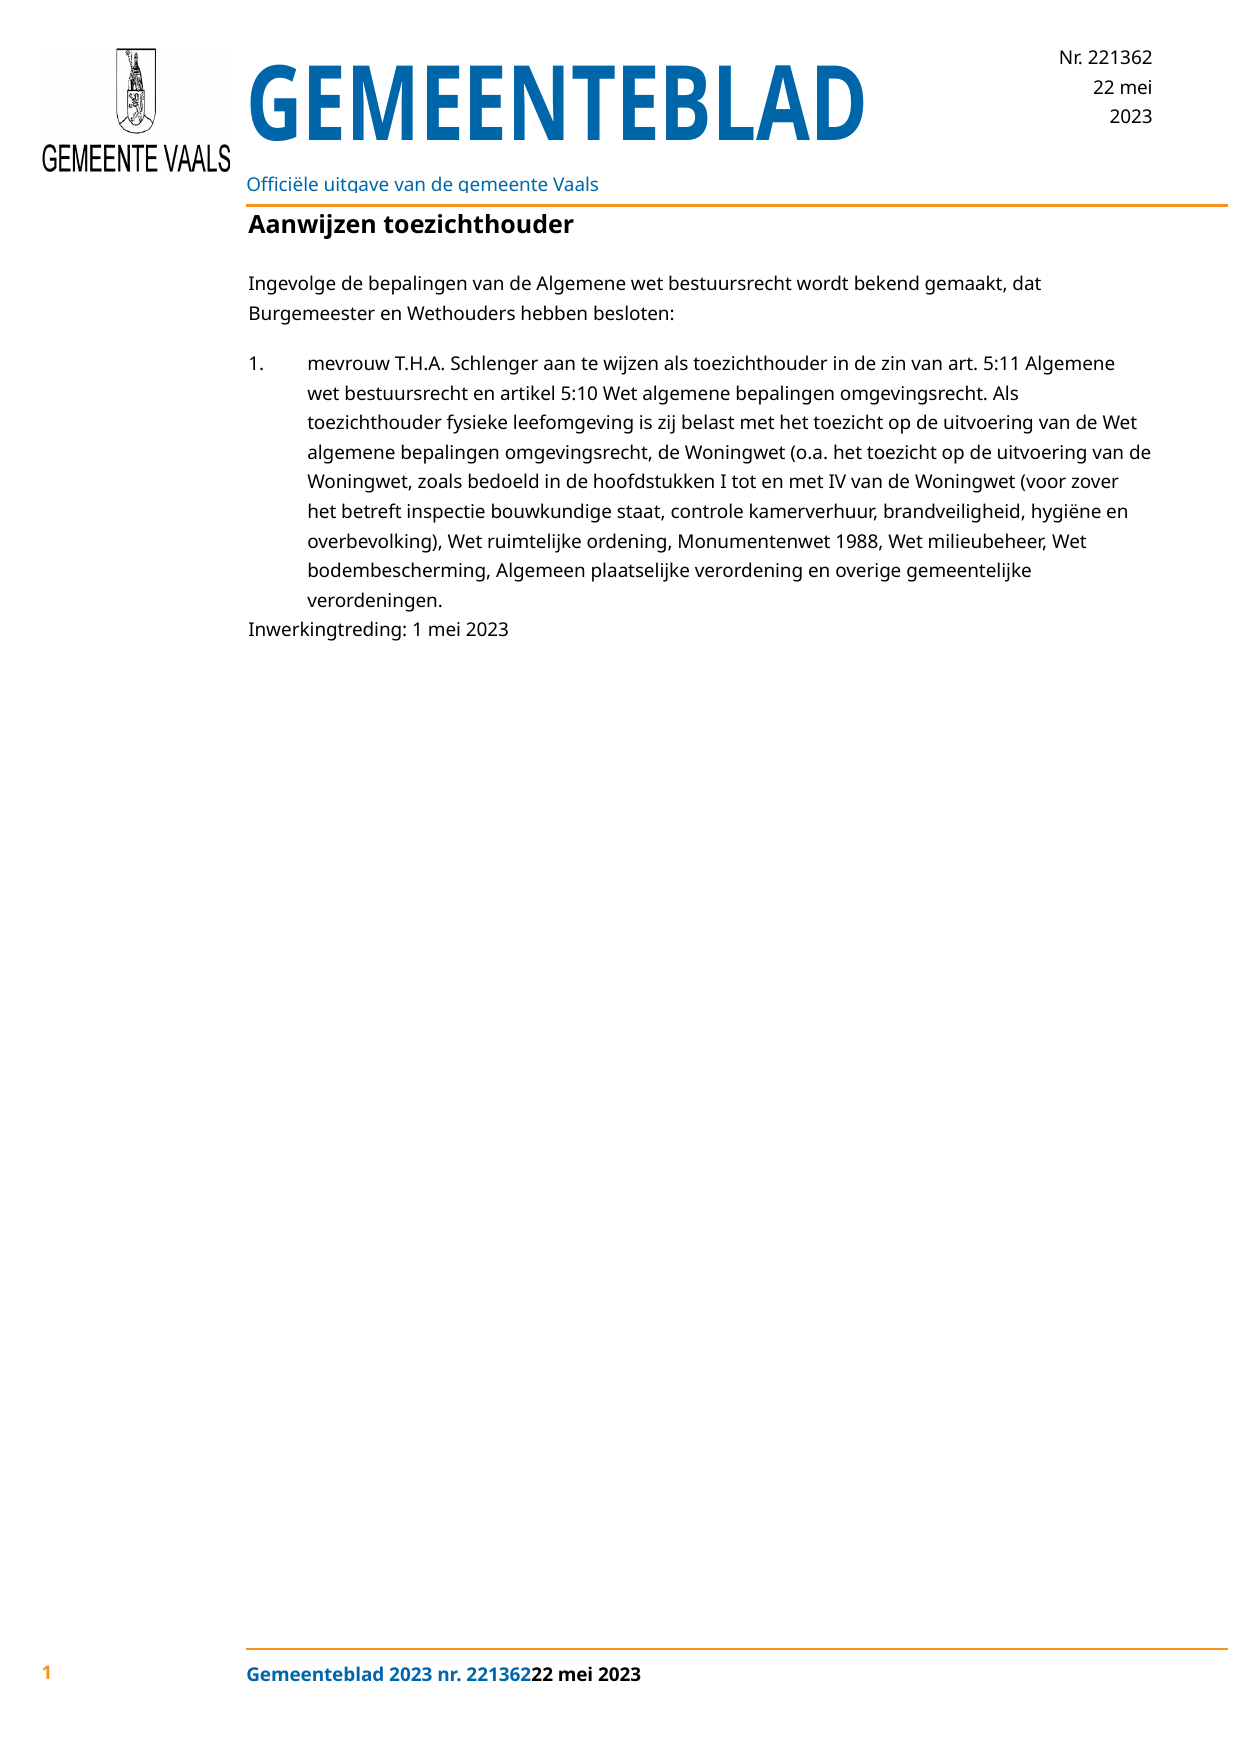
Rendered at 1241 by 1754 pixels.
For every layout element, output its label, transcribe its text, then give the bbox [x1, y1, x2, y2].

text Ingevolge de bepalingen van de Algemene wet bestuursrecht wordt bekend gemaakt, dat Burgemeester en Wethouders hebben besloten: [248, 270, 1152, 326]
picture [41, 47, 231, 172]
text Aanwijzen toezichthouder [248, 207, 1152, 241]
list mevrouw T.H.A. Schlenger aan te wijzen als toezichthouder in de zin van art. 5:11 Algemene wet bestuursrecht en artikel 5:10 Wet algemene bepalingen omgevingsrecht. Als toezichthouder fysieke leefomgeving is zij belast met het toezicht op de uitvoering van de Wet algemene bepalingen omgevingsrecht, de Woningwet (o.a. het toezicht op de uitvoering van de Woningwet, zoals bedoeld in de hoofdstukken I tot en met IV van de Woningwet (voor zover het betreft inspectie bouwkundige staat, controle kamerverhuur, brandveiligheid, hygiëne en overbevolking), Wet ruimtelijke ordening, Monumentenwet 1988, Wet milieubeheer, Wet bodembescherming, Algemeen plaatselijke verordening en overige gemeentelijke verordeningen. [248, 350, 1152, 613]
text Inwerkingtreding: 1 mei 2023 [248, 617, 1152, 642]
